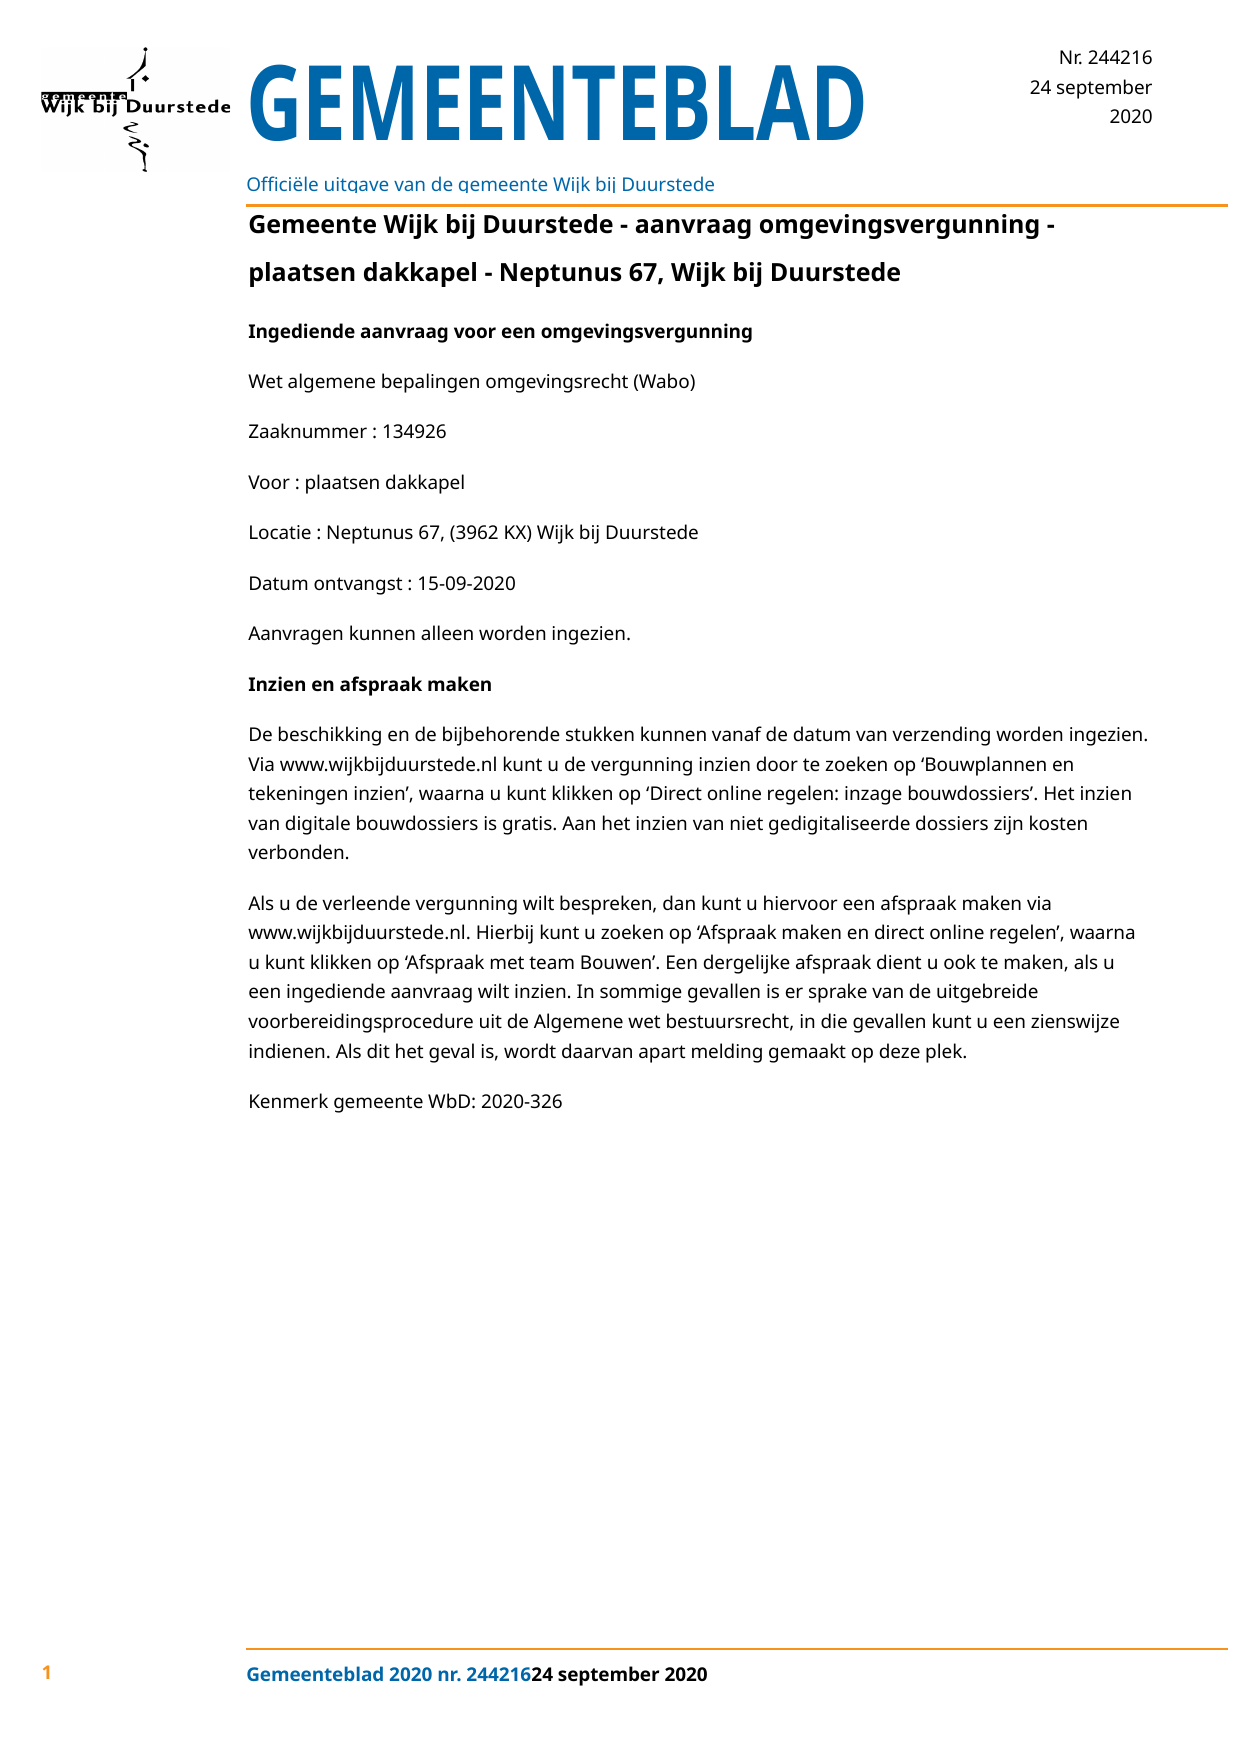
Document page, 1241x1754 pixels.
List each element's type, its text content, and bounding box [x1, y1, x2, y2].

text Inzien en afspraak maken [248, 671, 1152, 697]
text Zaaknummer : 134926 [248, 419, 1152, 444]
text Wet algemene bepalingen omgevingsrecht (Wabo) [248, 368, 1152, 394]
text Locatie : Neptunus 67, (3962 KX) Wijk bij Duurstede [248, 519, 1152, 545]
picture [41, 47, 231, 172]
text Gemeente Wijk bij Duurstede - aanvraag omgevingsvergunning - plaatsen dakkapel - Neptunus 67, Wijk bij Duurstede [248, 207, 1152, 288]
text Als u de verleende vergunning wilt bespreken, dan kunt u hiervoor een afspraak maken via www.wijkbijduurstede.nl. Hierbij kunt u zoeken op ‘Afspraak maken en direct online regelen’, waarna u kunt klikken op ‘Afspraak met team Bouwen’. Een dergelijke afspraak dient u ook te maken, als u een ingediende aanvraag wilt inzien. In sommige gevallen is er sprake van de uitgebreide voorbereidingsprocedure uit de Algemene wet bestuursrecht, in die gevallen kunt u een zienswijze indienen. Als dit het geval is, wordt daarvan apart melding gemaakt op deze plek. [248, 890, 1152, 1064]
text De beschikking en de bijbehorende stukken kunnen vanaf de datum van verzending worden ingezien. Via www.wijkbijduurstede.nl kunt u de vergunning inzien door te zoeken op ‘Bouwplannen en tekeningen inzien’, waarna u kunt klikken op ‘Direct online regelen: inzage bouwdossiers’. Het inzien van digitale bouwdossiers is gratis. Aan het inzien van niet gedigitaliseerde dossiers zijn kosten verbonden. [248, 721, 1152, 865]
text Ingediende aanvraag voor een omgevingsvergunning [248, 318, 1152, 344]
text Voor : plaatsen dakkapel [248, 469, 1152, 495]
text Aanvragen kunnen alleen worden ingezien. [248, 620, 1152, 646]
text Datum ontvangst : 15-09-2020 [248, 570, 1152, 596]
text Kenmerk gemeente WbD: 2020-326 [248, 1088, 1152, 1114]
